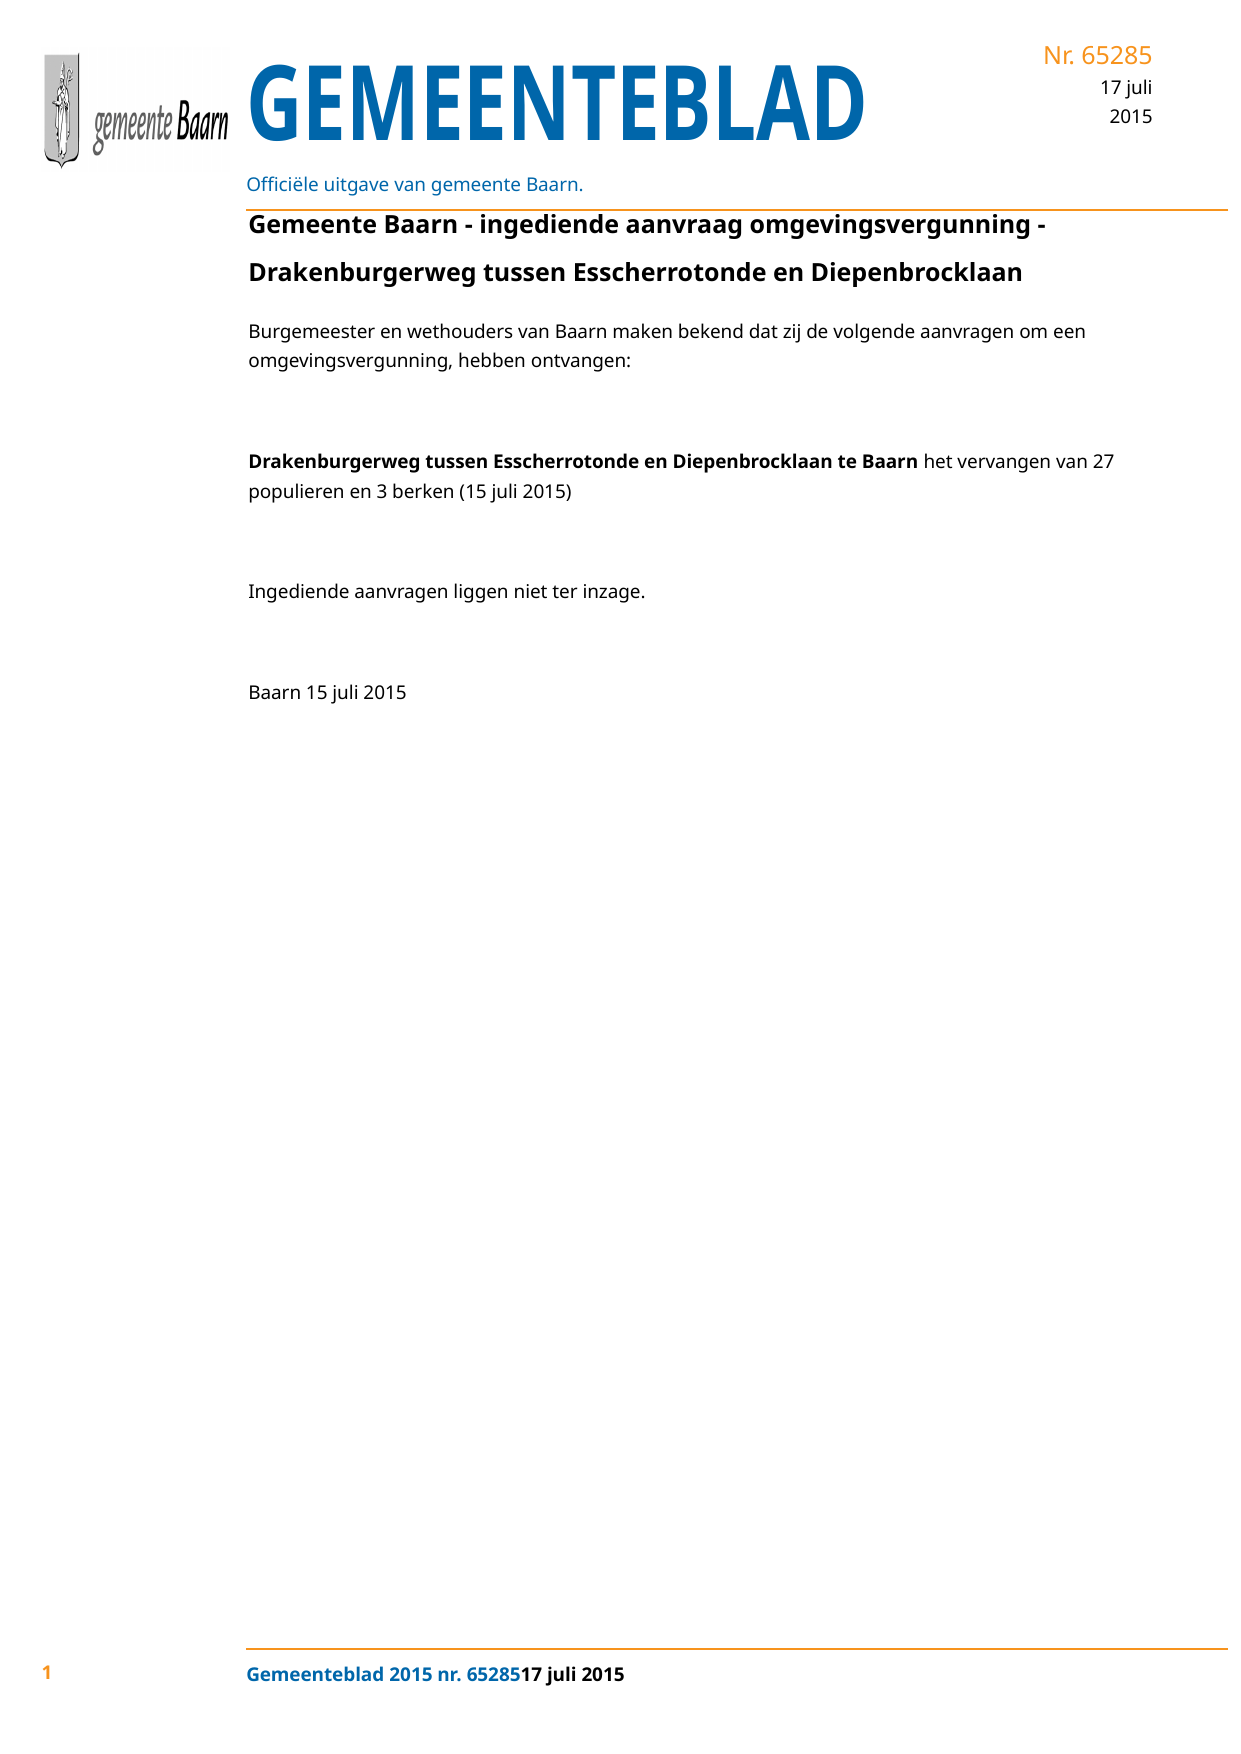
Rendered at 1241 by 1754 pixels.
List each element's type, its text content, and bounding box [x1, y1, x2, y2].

text Gemeente Baarn - ingediende aanvraag omgevingsvergunning - Drakenburgerweg tussen Esscherrotonde en Diepenbrocklaan [248, 211, 1152, 288]
text Burgemeester en wethouders van Baarn maken bekend dat zij de volgende aanvragen om een omgevingsvergunning, hebben ontvangen: [248, 318, 1152, 373]
text Ingediende aanvragen liggen niet ter inzage. [248, 579, 1152, 604]
text Baarn 15 juli 2015 [248, 679, 1152, 705]
picture [41, 47, 231, 172]
text Drakenburgerweg tussen Esscherrotonde en Diepenbrocklaan te Baarn het vervangen van 27 populieren en 3 berken (15 juli 2015) [248, 448, 1152, 504]
